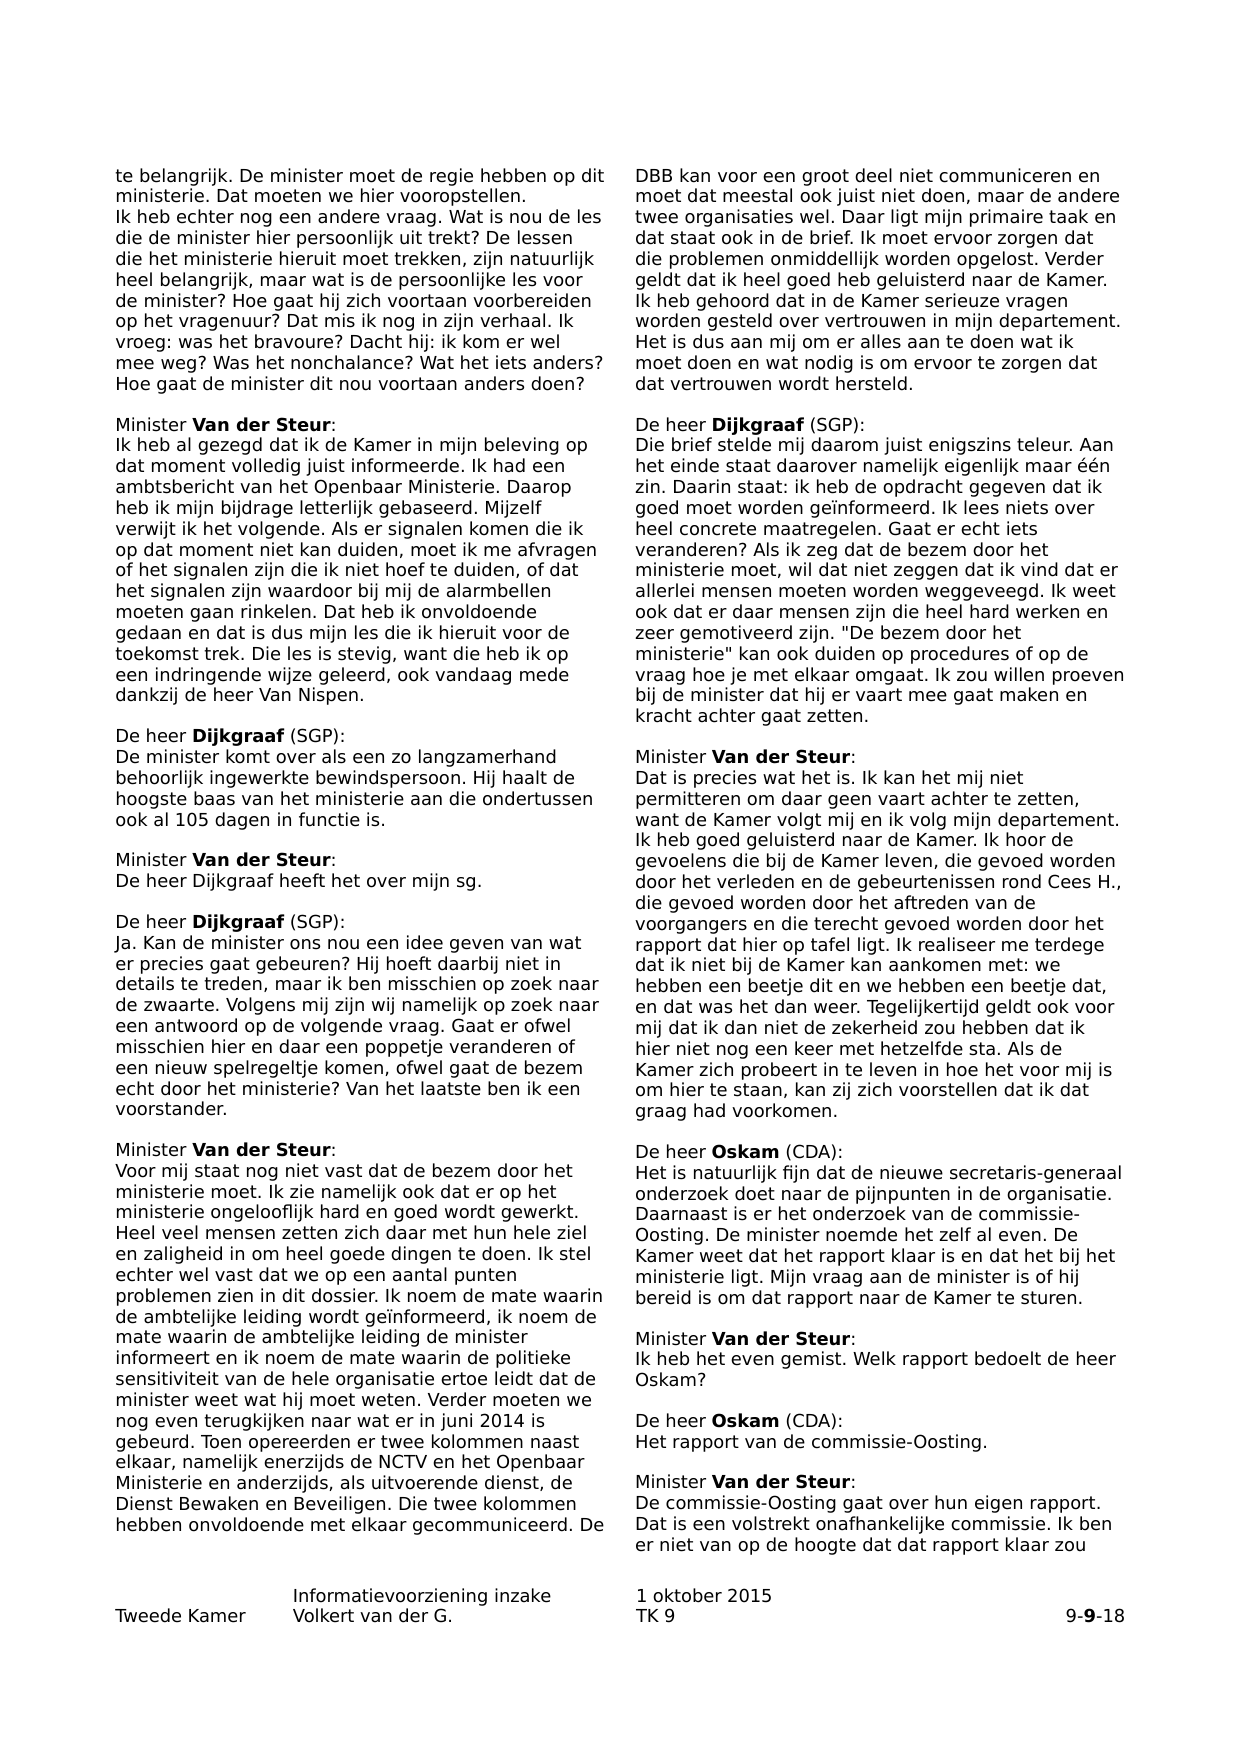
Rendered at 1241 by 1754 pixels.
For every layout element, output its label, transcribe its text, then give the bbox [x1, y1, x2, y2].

text Die brief stelde mij daarom juist enigszins teleur. Aan het einde staat daarover namelijk eigenlijk maar één zin. Daarin staat: ik heb de opdracht gegeven dat ik goed moet worden geïnformeerd. Ik lees niets over heel concrete maatregelen. Gaat er echt iets veranderen? Als ik zeg dat de bezem door het ministerie moet, wil dat niet zeggen dat ik vind dat er allerlei mensen moeten worden weggeveegd. Ik weet ook dat er daar mensen zijn die heel hard werken en zeer gemotiveerd zijn. "De bezem door het ministerie" kan ook duiden op procedures of op de vraag hoe je met elkaar omgaat. Ik zou willen proeven bij de minister dat hij er vaart mee gaat maken en kracht achter gaat zetten. [635, 435, 1125, 727]
text Minister Van der Steur: [115, 1140, 605, 1161]
text De heer Dijkgraaf (SGP): [115, 912, 605, 932]
text Het rapport van de commissie-Oosting. [635, 1431, 1125, 1452]
text Minister Van der Steur: [115, 850, 605, 871]
text te belangrijk. De minister moet de regie hebben op dit ministerie. Dat moeten we hier vooropstellen. [115, 165, 605, 207]
text Minister Van der Steur: [115, 414, 605, 435]
text Minister Van der Steur: [635, 747, 1125, 768]
text Minister Van der Steur: [635, 1328, 1125, 1349]
text Ik heb al gezegd dat ik de Kamer in mijn beleving op dat moment volledig juist informeerde. Ik had een ambtsbericht van het Openbaar Ministerie. Daarop heb ik mijn bijdrage letterlijk gebaseerd. Mijzelf verwijt ik het volgende. Als er signalen komen die ik op dat moment niet kan duiden, moet ik me afvragen of het signalen zijn die ik niet hoef te duiden, of dat het signalen zijn waardoor bij mij de alarmbellen moeten gaan rinkelen. Dat heb ik onvoldoende gedaan en dat is dus mijn les die ik hieruit voor de toekomst trek. Die les is stevig, want die heb ik op een indringende wijze geleerd, ook vandaag mede dankzij de heer Van Nispen. [115, 435, 605, 706]
text Minister Van der Steur: [635, 1472, 1125, 1493]
text De heer Dijkgraaf (SGP): [115, 726, 605, 747]
text Voor mij staat nog niet vast dat de bezem door het ministerie moet. Ik zie namelijk ook dat er op het ministerie ongelooflijk hard en goed wordt gewerkt. Heel veel mensen zetten zich daar met hun hele ziel en zaligheid in om heel goede dingen te doen. Ik stel echter wel vast dat we op een aantal punten problemen zien in dit dossier. Ik noem de mate waarin de ambtelijke leiding wordt geïnformeerd, ik noem de mate waarin de ambtelijke leiding de minister informeert en ik noem de mate waarin de politieke sensitiviteit van de hele organisatie ertoe leidt dat de minister weet wat hij moet weten. Verder moeten we nog even terugkijken naar wat er in juni 2014 is gebeurd. Toen opereerden er twee kolommen naast elkaar, namelijk enerzijds de NCTV en het Openbaar Ministerie en anderzijds, als uitvoerende dienst, de Dienst Bewaken en Beveiligen. Die twee kolommen hebben onvoldoende met elkaar gecommuniceerd. De [115, 1161, 605, 1536]
text Ja. Kan de minister ons nou een idee geven van wat er precies gaat gebeuren? Hij hoeft daarbij niet in details te treden, maar ik ben misschien op zoek naar de zwaarte. Volgens mij zijn wij namelijk op zoek naar een antwoord op de volgende vraag. Gaat er ofwel misschien hier en daar een poppetje veranderen of een nieuw spelregeltje komen, ofwel gaat de bezem echt door het ministerie? Van het laatste ben ik een voorstander. [115, 932, 605, 1120]
text De minister komt over als een zo langzamerhand behoorlijk ingewerkte bewindspersoon. Hij haalt de hoogste baas van het ministerie aan die ondertussen ook al 105 dagen in functie is. [115, 747, 605, 830]
text De heer Dijkgraaf heeft het over mijn sg. [115, 871, 605, 892]
text Dat is precies wat het is. Ik kan het mij niet permitteren om daar geen vaart achter te zetten, want de Kamer volgt mij en ik volg mijn departement. Ik heb goed geluisterd naar de Kamer. Ik hoor de gevoelens die bij de Kamer leven, die gevoed worden door het verleden en de gebeurtenissen rond Cees H., die gevoed worden door het aftreden van de voorgangers en die terecht gevoed worden door het rapport dat hier op tafel ligt. Ik realiseer me terdege dat ik niet bij de Kamer kan aankomen met: we hebben een beetje dit en we hebben een beetje dat, en dat was het dan weer. Tegelijkertijd geldt ook voor mij dat ik dan niet de zekerheid zou hebben dat ik hier niet nog een keer met hetzelfde sta. Als de Kamer zich probeert in te leven in hoe het voor mij is om hier te staan, kan zij zich voorstellen dat ik dat graag had voorkomen. [635, 768, 1125, 1122]
text DBB kan voor een groot deel niet communiceren en moet dat meestal ook juist niet doen, maar de andere twee organisaties wel. Daar ligt mijn primaire taak en dat staat ook in de brief. Ik moet ervoor zorgen dat die problemen onmiddellijk worden opgelost. Verder geldt dat ik heel goed heb geluisterd naar de Kamer. Ik heb gehoord dat in de Kamer serieuze vragen worden gesteld over vertrouwen in mijn departement. Het is dus aan mij om er alles aan te doen wat ik moet doen en wat nodig is om ervoor te zorgen dat dat vertrouwen wordt hersteld. [635, 165, 1125, 394]
text Ik heb echter nog een andere vraag. Wat is nou de les die de minister hier persoonlijk uit trekt? De lessen die het ministerie hieruit moet trekken, zijn natuurlijk heel belangrijk, maar wat is de persoonlijke les voor de minister? Hoe gaat hij zich voortaan voorbereiden op het vragenuur? Dat mis ik nog in zijn verhaal. Ik vroeg: was het bravoure? Dacht hij: ik kom er wel mee weg? Was het nonchalance? Wat het iets anders? Hoe gaat de minister dit nou voortaan anders doen? [115, 207, 605, 394]
text De commissie-Oosting gaat over hun eigen rapport. Dat is een volstrekt onafhankelijke commissie. Ik ben er niet van op de hoogte dat dat rapport klaar zou [635, 1493, 1125, 1556]
text Het is natuurlijk fijn dat de nieuwe secretaris-generaal onderzoek doet naar de pijnpunten in de organisatie. Daarnaast is er het onderzoek van de commissie-Oosting. De minister noemde het zelf al even. De Kamer weet dat het rapport klaar is en dat het bij het ministerie ligt. Mijn vraag aan de minister is of hij bereid is om dat rapport naar de Kamer te sturen. [635, 1162, 1125, 1308]
text De heer Oskam (CDA): [635, 1411, 1125, 1431]
text Ik heb het even gemist. Welk rapport bedoelt de heer Oskam? [635, 1349, 1125, 1391]
text De heer Dijkgraaf (SGP): [635, 414, 1125, 435]
text De heer Oskam (CDA): [635, 1142, 1125, 1162]
